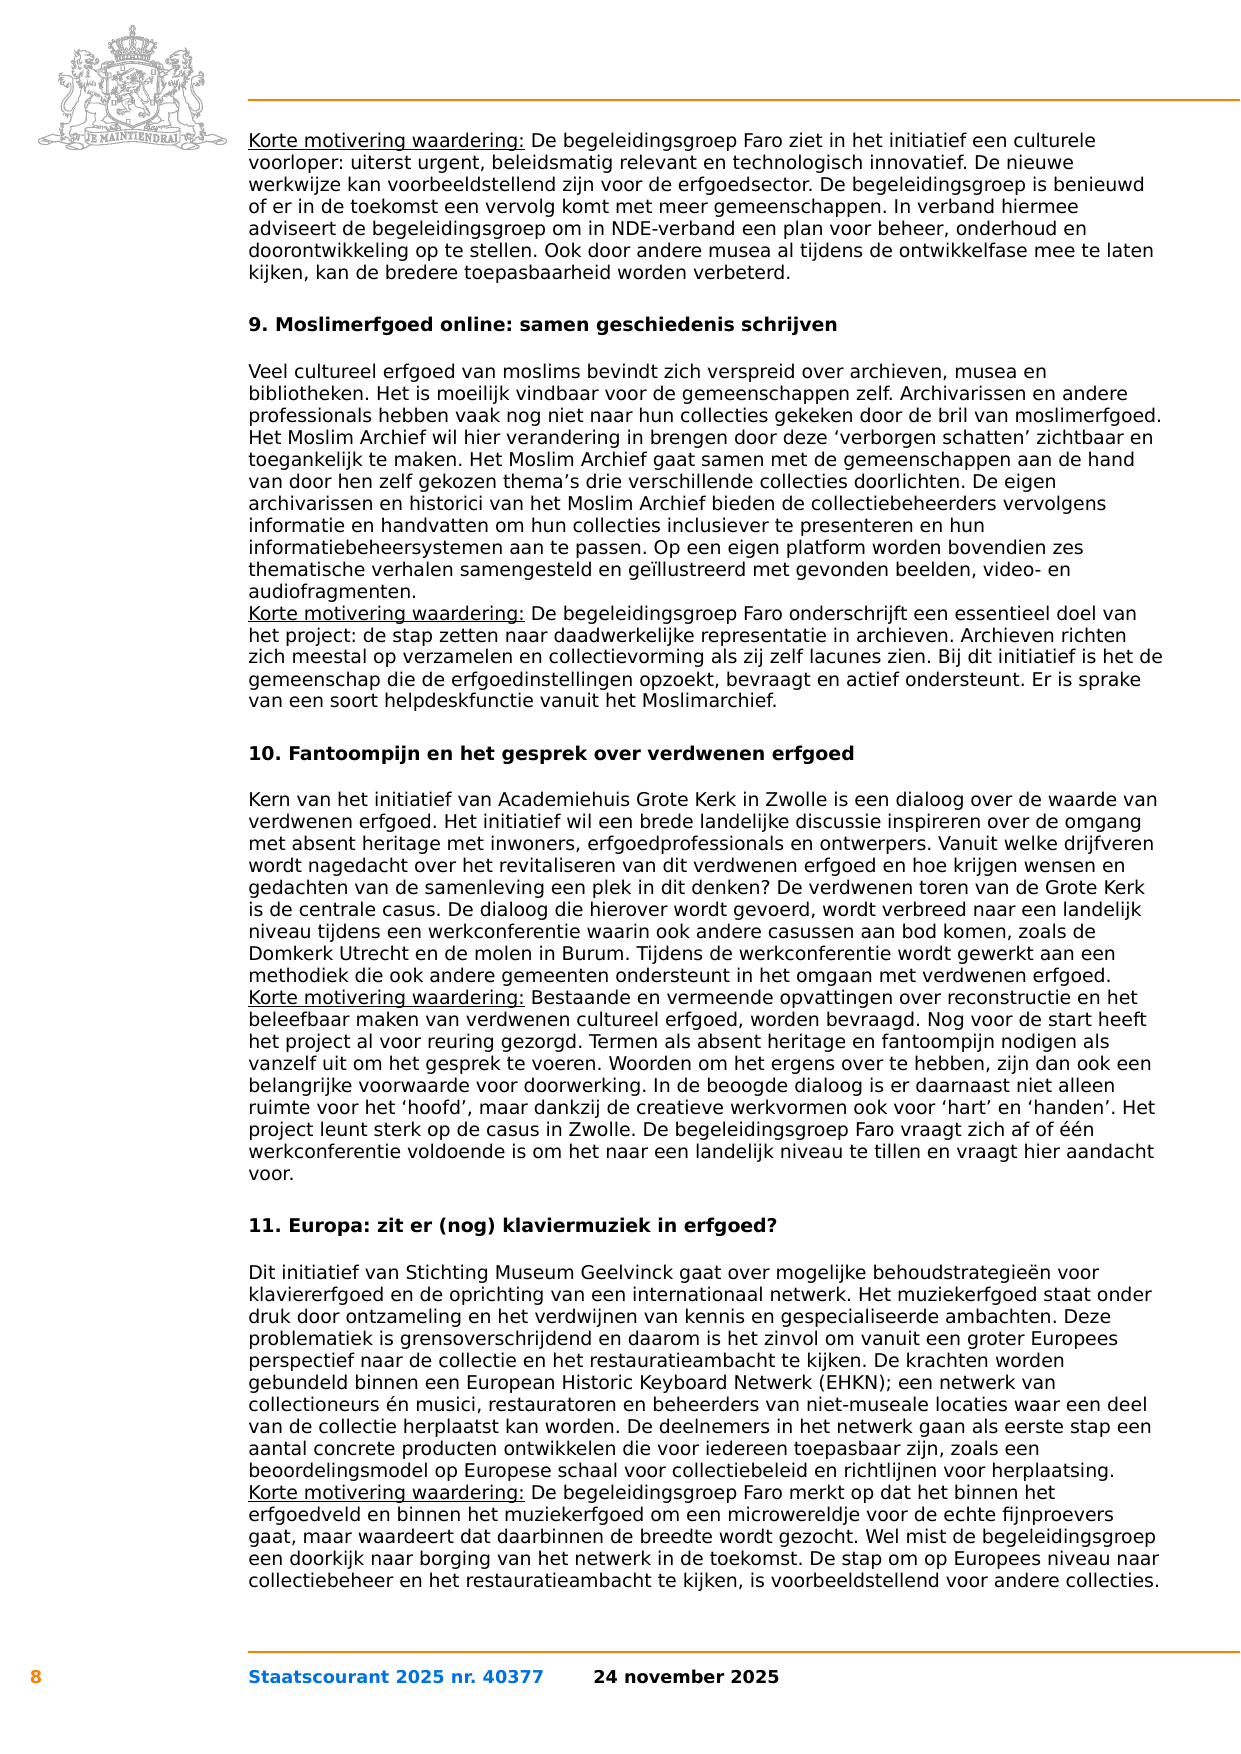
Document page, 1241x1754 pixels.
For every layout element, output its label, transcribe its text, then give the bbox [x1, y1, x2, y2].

subtitle 11. Europa: zit er (nog) klaviermuziek in erfgoed? [248, 1215, 1163, 1237]
text Kern van het initiatief van Academiehuis Grote Kerk in Zwolle is een dialoog over de waarde van verdwenen erfgoed. Het initiatief wil een brede landelijke discussie inspireren over de omgang met absent heritage met inwoners, erfgoedprofessionals en ontwerpers. Vanuit welke drijfveren wordt nagedacht over het revitaliseren van dit verdwenen erfgoed en hoe krijgen wensen en gedachten van de samenleving een plek in dit denken? De verdwenen toren van de Grote Kerk is de centrale casus. De dialoog die hierover wordt gevoerd, wordt verbreed naar een landelijk niveau tijdens een werkconferentie waarin ook andere casussen aan bod komen, zoals de Domkerk Utrecht en de molen in Burum. Tijdens de werkconferentie wordt gewerkt aan een methodiek die ook andere gemeenten ondersteunt in het omgaan met verdwenen erfgoed. [248, 789, 1163, 987]
text Korte motivering waardering: Bestaande en vermeende opvattingen over reconstructie en het beleefbaar maken van verdwenen cultureel erfgoed, worden bevraagd. Nog voor de start heeft het project al voor reuring gezorgd. Termen als absent heritage en fantoompijn nodigen als vanzelf uit om het gesprek te voeren. Woorden om het ergens over te hebben, zijn dan ook een belangrijke voorwaarde voor doorwerking. In de beoogde dialoog is er daarnaast niet alleen ruimte voor het ‘hoofd’, maar dankzij de creatieve werkvormen ook voor ‘hart’ en ‘handen’. Het project leunt sterk op de casus in Zwolle. De begeleidingsgroep Faro vraagt zich af of één werkconferentie voldoende is om het naar een landelijk niveau te tillen en vraagt hier aandacht voor. [248, 987, 1163, 1185]
text Korte motivering waardering: De begeleidingsgroep Faro ziet in het initiatief een culturele voorloper: uiterst urgent, beleidsmatig relevant en technologisch innovatief. De nieuwe werkwijze kan voorbeeldstellend zijn voor de erfgoedsector. De begeleidingsgroep is benieuwd of er in de toekomst een vervolg komt met meer gemeenschappen. In verband hiermee adviseert de begeleidingsgroep om in NDE-verband een plan voor beheer, onderhoud en doorontwikkeling op te stellen. Ook door andere musea al tijdens de ontwikkelfase mee te laten kijken, kan de bredere toepasbaarheid worden verbeterd. [248, 130, 1163, 284]
text Dit initiatief van Stichting Museum Geelvinck gaat over mogelijke behoudstrategieën voor klaviererfgoed en de oprichting van een internationaal netwerk. Het muziekerfgoed staat onder druk door ontzameling en het verdwijnen van kennis en gespecialiseerde ambachten. Deze problematiek is grensoverschrijdend en daarom is het zinvol om vanuit een groter Europees perspectief naar de collectie en het restauratieambacht te kijken. De krachten worden gebundeld binnen een European Historic Keyboard Netwerk (EHKN); een netwerk van collectioneurs én musici, restauratoren en beheerders van niet-museale locaties waar een deel van de collectie herplaatst kan worden. De deelnemers in het netwerk gaan als eerste stap een aantal concrete producten ontwikkelen die voor iedereen toepasbaar zijn, zoals een beoordelingsmodel op Europese schaal voor collectiebeleid en richtlijnen voor herplaatsing. [248, 1262, 1163, 1482]
text Korte motivering waardering: De begeleidingsgroep Faro merkt op dat het binnen het erfgoedveld en binnen het muziekerfgoed om een microwereldje voor de echte fijnproevers gaat, maar waardeert dat daarbinnen de breedte wordt gezocht. Wel mist de begeleidingsgroep een doorkijk naar borging van het netwerk in de toekomst. De stap om op Europees niveau naar collectiebeheer en het restauratieambacht te kijken, is voorbeeldstellend voor andere collecties. [248, 1482, 1163, 1592]
subtitle 9. Moslimerfgoed online: samen geschiedenis schrijven [248, 314, 1163, 336]
text Korte motivering waardering: De begeleidingsgroep Faro onderschrijft een essentieel doel van het project: de stap zetten naar daadwerkelijke representatie in archieven. Archieven richten zich meestal op verzamelen en collectievorming als zij zelf lacunes zien. Bij dit initiatief is het de gemeenschap die de erfgoedinstellingen opzoekt, bevraagt en actief ondersteunt. Er is sprake van een soort helpdeskfunctie vanuit het Moslimarchief. [248, 602, 1163, 712]
picture [38, 25, 227, 150]
text Veel cultureel erfgoed van moslims bevindt zich verspreid over archieven, musea en bibliotheken. Het is moeilijk vindbaar voor de gemeenschappen zelf. Archivarissen en andere professionals hebben vaak nog niet naar hun collecties gekeken door de bril van moslimerfgoed. Het Moslim Archief wil hier verandering in brengen door deze ‘verborgen schatten’ zichtbaar en toegankelijk te maken. Het Moslim Archief gaat samen met de gemeenschappen aan de hand van door hen zelf gekozen thema’s drie verschillende collecties doorlichten. De eigen archivarissen en historici van het Moslim Archief bieden de collectiebeheerders vervolgens informatie en handvatten om hun collecties inclusiever te presenteren en hun informatiebeheersystemen aan te passen. Op een eigen platform worden bovendien zes thematische verhalen samengesteld en geïllustreerd met gevonden beelden, video- en audiofragmenten. [248, 361, 1163, 602]
subtitle 10. Fantoompijn en het gesprek over verdwenen erfgoed [248, 742, 1163, 764]
